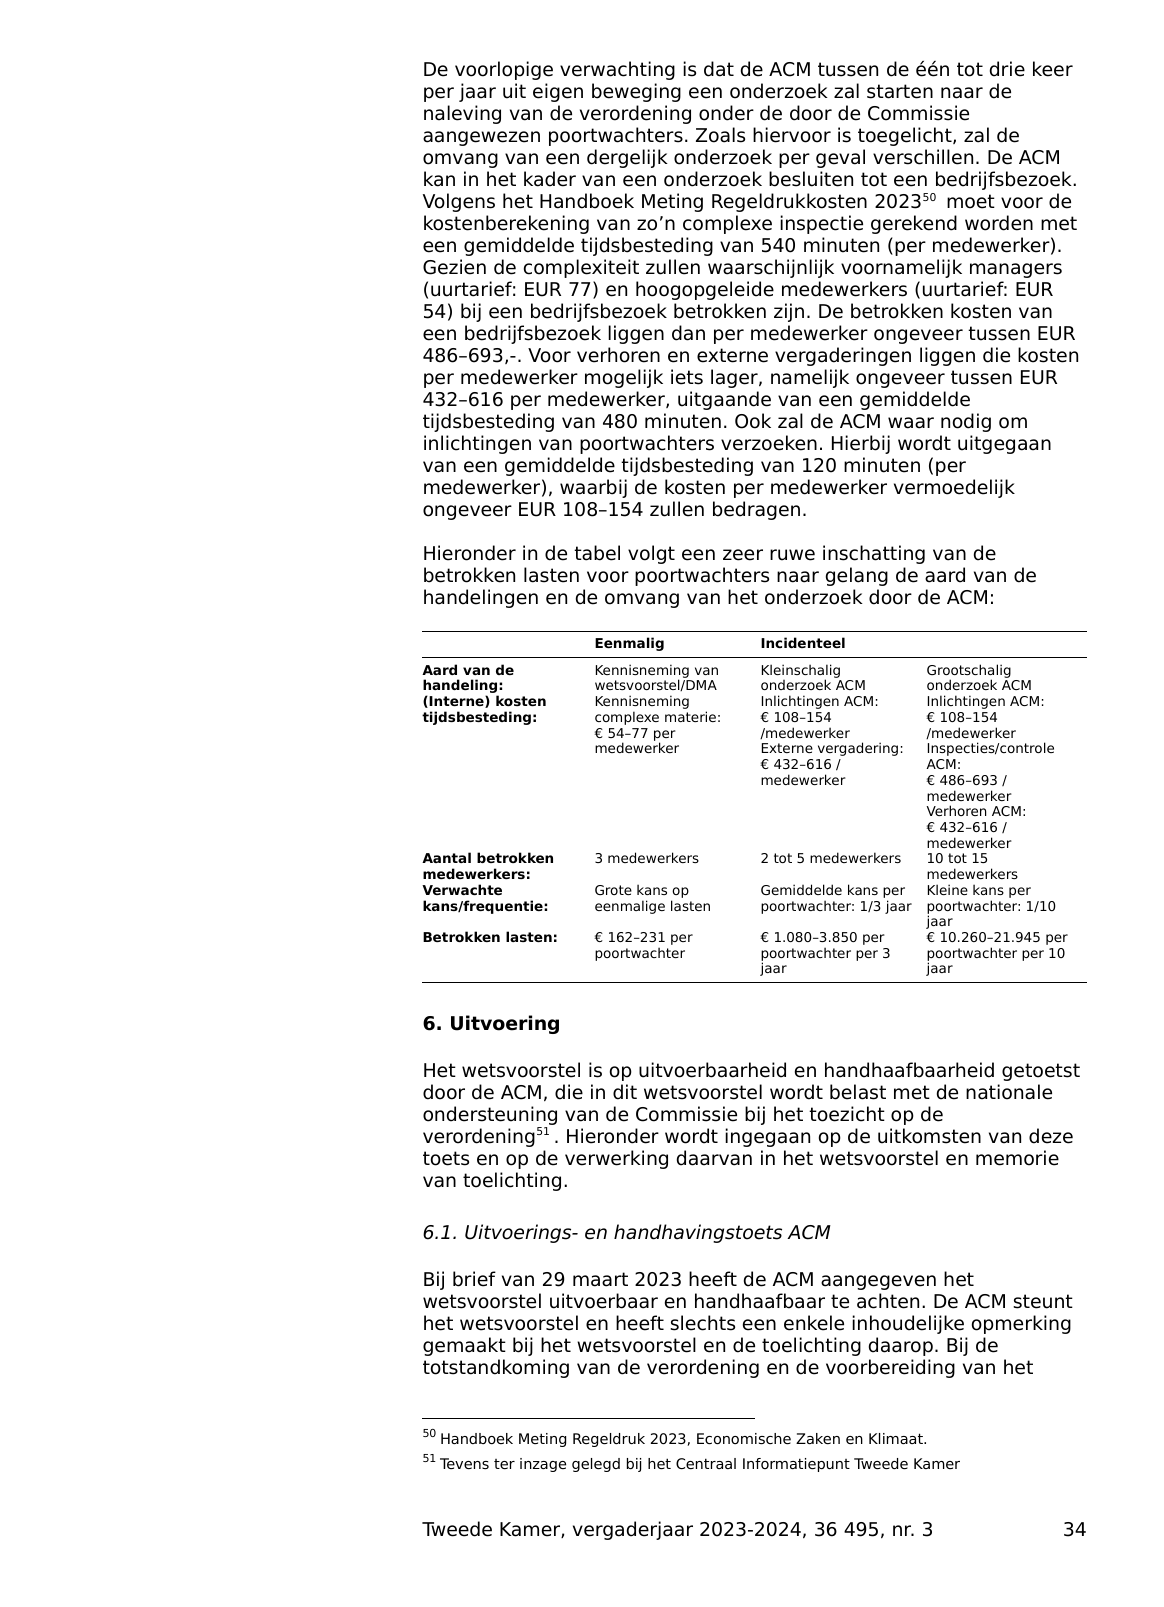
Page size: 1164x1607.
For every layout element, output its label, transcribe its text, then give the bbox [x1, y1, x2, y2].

table_cell Kennisneming complexe materie: € 54–77 per medewerker [588, 694, 754, 851]
table_header Incidenteel [754, 632, 1087, 657]
text Handboek Meting Regeldruk 2023, Economische Zaken en Klimaat. [422, 1427, 1087, 1449]
table_cell Kleinschalig onderzoek ACM [754, 658, 921, 694]
subtitle 6.1. Uitvoerings- en handhavingstoets ACM [422, 1222, 1087, 1244]
table_header [422, 632, 588, 657]
table_cell Aantal betrokken medewerkers: [422, 851, 588, 883]
text Tevens ter inzage gelegd bij het Centraal Informatiepunt Tweede Kamer [422, 1452, 1087, 1474]
text Hieronder in de tabel volgt een zeer ruwe inschatting van de betrokken lasten voor poortwachters naar gelang de aard van de handelingen en de omvang van het onderzoek door de ACM: [422, 543, 1087, 609]
subtitle 6. Uitvoering [422, 1013, 1087, 1035]
table_cell 2 tot 5 medewerkers [754, 851, 921, 883]
table_cell (Interne) kosten tijdsbesteding: [422, 694, 588, 851]
text De voorlopige verwachting is dat de ACM tussen de één tot drie keer per jaar uit eigen beweging een onderzoek zal starten naar de naleving van de verordening onder de door de Commissie aangewezen poortwachters. Zoals hiervoor is toegelicht, zal de omvang van een dergelijk onderzoek per geval verschillen. De ACM kan in het kader van een onderzoek besluiten tot een bedrijfsbezoek. Volgens het Handboek Meting Regeldrukkosten 2023 moet voor de kostenberekening van zo’n complexe inspectie gerekend worden met een gemiddelde tijdsbesteding van 540 minuten (per medewerker). Gezien de complexiteit zullen waarschijnlijk voornamelijk managers (uurtarief: EUR 77) en hoogopgeleide medewerkers (uurtarief: EUR 54) bij een bedrijfsbezoek betrokken zijn. De betrokken kosten van een bedrijfsbezoek liggen dan per medewerker ongeveer tussen EUR 486–693,-. Voor verhoren en externe vergaderingen liggen die kosten per medewerker mogelijk iets lager, namelijk ongeveer tussen EUR 432–616 per medewerker, uitgaande van een gemiddelde tijdsbesteding van 480 minuten. Ook zal de ACM waar nodig om inlichtingen van poortwachters verzoeken. Hierbij wordt uitgegaan van een gemiddelde tijdsbesteding van 120 minuten (per medewerker), waarbij de kosten per medewerker vermoedelijk ongeveer EUR 108–154 zullen bedragen. [422, 59, 1087, 521]
table_cell Aard van de handeling: [422, 658, 588, 694]
table_cell Kleine kans per poortwachter: 1/10 jaar [921, 883, 1087, 930]
table_cell Gemiddelde kans per poortwachter: 1/3 jaar [754, 883, 921, 930]
table_cell 3 medewerkers [588, 851, 754, 883]
table_cell Kennisneming van wetsvoorstel/DMA [588, 658, 754, 694]
table_cell Grootschalig onderzoek ACM [921, 658, 1087, 694]
table_cell Inlichtingen ACM: € 108–154 /medewerker Inspecties/controle ACM: € 486–693 / medewerker Verhoren ACM: € 432–616 / medewerker [921, 694, 1087, 851]
text Het wetsvoorstel is op uitvoerbaarheid en handhaafbaarheid getoetst door de ACM, die in dit wetsvoorstel wordt belast met de nationale ondersteuning van de Commissie bij het toezicht op de verordening. Hieronder wordt ingegaan op de uitkomsten van deze toets en op de verwerking daarvan in het wetsvoorstel en memorie van toelichting. [422, 1060, 1087, 1192]
table_cell Grote kans op eenmalige lasten [588, 883, 754, 930]
table_cell Verwachte kans/frequentie: [422, 883, 588, 930]
table_cell Betrokken lasten: [422, 930, 588, 982]
table_cell € 1.080–3.850 per poortwachter per 3 jaar [754, 930, 921, 982]
table_cell € 162–231 per poortwachter [588, 930, 754, 982]
table_cell Inlichtingen ACM: € 108–154 /medewerker Externe vergadering: € 432–616 / medewerker [754, 694, 921, 851]
text Bij brief van 29 maart 2023 heeft de ACM aangegeven het wetsvoorstel uitvoerbaar en handhaafbaar te achten. De ACM steunt het wetsvoorstel en heeft slechts een enkele inhoudelijke opmerking gemaakt bij het wetsvoorstel en de toelichting daarop. Bij de totstandkoming van de verordening en de voorbereiding van het [422, 1269, 1087, 1378]
table_cell € 10.260–21.945 per poortwachter per 10 jaar [921, 930, 1087, 982]
table_cell 10 tot 15 medewerkers [921, 851, 1087, 883]
table_header Eenmalig [588, 632, 754, 657]
